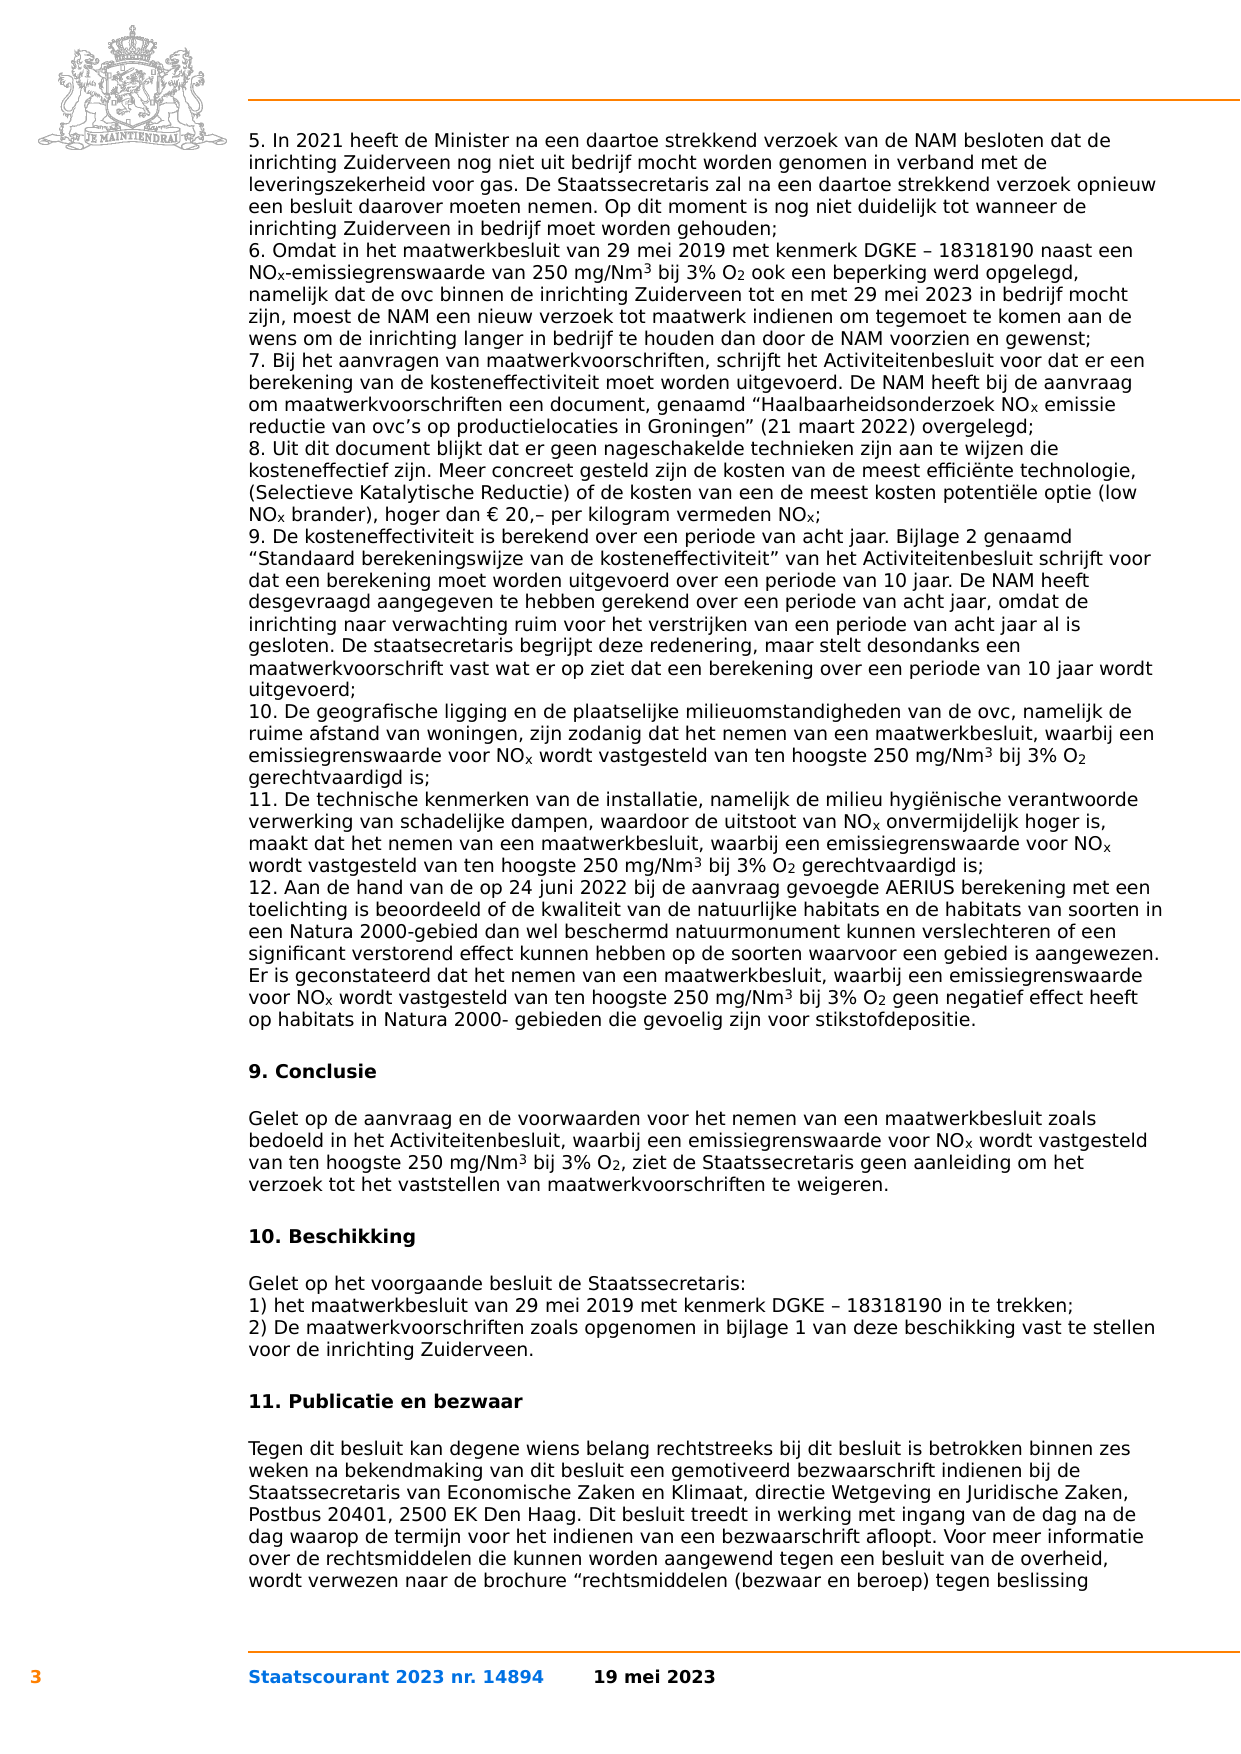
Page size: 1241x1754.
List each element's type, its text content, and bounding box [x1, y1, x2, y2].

text 7. Bij het aanvragen van maatwerkvoorschriften, schrijft het Activiteitenbesluit voor dat er een berekening van de kosteneffectiviteit moet worden uitgevoerd. De NAM heeft bij de aanvraag om maatwerkvoorschriften een document, genaamd “Haalbaarheidsonderzoek NOx emissie reductie van ovc’s op productielocaties in Groningen” (21 maart 2022) overgelegd; [248, 350, 1163, 438]
text 12. Aan de hand van de op 24 juni 2022 bij de aanvraag gevoegde AERIUS berekening met een toelichting is beoordeeld of de kwaliteit van de natuurlijke habitats en de habitats van soorten in een Natura 2000-gebied dan wel beschermd natuurmonument kunnen verslechteren of een significant verstorend effect kunnen hebben op de soorten waarvoor een gebied is aangewezen. Er is geconstateerd dat het nemen van een maatwerkbesluit, waarbij een emissiegrenswaarde voor NOx wordt vastgesteld van ten hoogste 250 mg/Nm3 bij 3% O2 geen negatief effect heeft op habitats in Natura 2000- gebieden die gevoelig zijn voor stikstofdepositie. [248, 877, 1163, 1031]
text 11. De technische kenmerken van de installatie, namelijk de milieu hygiënische verantwoorde verwerking van schadelijke dampen, waardoor de uitstoot van NOx onvermijdelijk hoger is, maakt dat het nemen van een maatwerkbesluit, waarbij een emissiegrenswaarde voor NOx wordt vastgesteld van ten hoogste 250 mg/Nm3 bij 3% O2 gerechtvaardigd is; [248, 789, 1163, 877]
text Gelet op het voorgaande besluit de Staatssecretaris: [248, 1273, 1163, 1295]
picture [38, 25, 227, 150]
text 8. Uit dit document blijkt dat er geen nageschakelde technieken zijn aan te wijzen die kosteneffectief zijn. Meer concreet gesteld zijn de kosten van de meest efficiënte technologie, (Selectieve Katalytische Reductie) of de kosten van een de meest kosten potentiële optie (low NOx brander), hoger dan € 20,– per kilogram vermeden NOx; [248, 438, 1163, 526]
text Tegen dit besluit kan degene wiens belang rechtstreeks bij dit besluit is betrokken binnen zes weken na bekendmaking van dit besluit een gemotiveerd bezwaarschrift indienen bij de Staatssecretaris van Economische Zaken en Klimaat, directie Wetgeving en Juridische Zaken, Postbus 20401, 2500 EK Den Haag. Dit besluit treedt in werking met ingang van de dag na de dag waarop de termijn voor het indienen van een bezwaarschrift afloopt. Voor meer informatie over de rechtsmiddelen die kunnen worden aangewend tegen een besluit van de overheid, wordt verwezen naar de brochure “rechtsmiddelen (bezwaar en beroep) tegen beslissing [248, 1438, 1163, 1592]
text 2) De maatwerkvoorschriften zoals opgenomen in bijlage 1 van deze beschikking vast te stellen voor de inrichting Zuiderveen. [248, 1317, 1163, 1361]
text 10. De geografische ligging en de plaatselijke milieuomstandigheden van de ovc, namelijk de ruime afstand van woningen, zijn zodanig dat het nemen van een maatwerkbesluit, waarbij een emissiegrenswaarde voor NOx wordt vastgesteld van ten hoogste 250 mg/Nm3 bij 3% O2 gerechtvaardigd is; [248, 701, 1163, 789]
subtitle 9. Conclusie [248, 1061, 1163, 1083]
text 1) het maatwerkbesluit van 29 mei 2019 met kenmerk DGKE – 18318190 in te trekken; [248, 1295, 1163, 1317]
subtitle 10. Beschikking [248, 1226, 1163, 1248]
subtitle 11. Publicatie en bezwaar [248, 1391, 1163, 1413]
text 6. Omdat in het maatwerkbesluit van 29 mei 2019 met kenmerk DGKE – 18318190 naast een NOx-emissiegrenswaarde van 250 mg/Nm3 bij 3% O2 ook een beperking werd opgelegd, namelijk dat de ovc binnen de inrichting Zuiderveen tot en met 29 mei 2023 in bedrijf mocht zijn, moest de NAM een nieuw verzoek tot maatwerk indienen om tegemoet te komen aan de wens om de inrichting langer in bedrijf te houden dan door de NAM voorzien en gewenst; [248, 240, 1163, 350]
text 5. In 2021 heeft de Minister na een daartoe strekkend verzoek van de NAM besloten dat de inrichting Zuiderveen nog niet uit bedrijf mocht worden genomen in verband met de leveringszekerheid voor gas. De Staatssecretaris zal na een daartoe strekkend verzoek opnieuw een besluit daarover moeten nemen. Op dit moment is nog niet duidelijk tot wanneer de inrichting Zuiderveen in bedrijf moet worden gehouden; [248, 130, 1163, 240]
text 9. De kosteneffectiviteit is berekend over een periode van acht jaar. Bijlage 2 genaamd “Standaard berekeningswijze van de kosteneffectiviteit” van het Activiteitenbesluit schrijft voor dat een berekening moet worden uitgevoerd over een periode van 10 jaar. De NAM heeft desgevraagd aangegeven te hebben gerekend over een periode van acht jaar, omdat de inrichting naar verwachting ruim voor het verstrijken van een periode van acht jaar al is gesloten. De staatsecretaris begrijpt deze redenering, maar stelt desondanks een maatwerkvoorschrift vast wat er op ziet dat een berekening over een periode van 10 jaar wordt uitgevoerd; [248, 526, 1163, 701]
text Gelet op de aanvraag en de voorwaarden voor het nemen van een maatwerkbesluit zoals bedoeld in het Activiteitenbesluit, waarbij een emissiegrenswaarde voor NOx wordt vastgesteld van ten hoogste 250 mg/Nm3 bij 3% O2, ziet de Staatssecretaris geen aanleiding om het verzoek tot het vaststellen van maatwerkvoorschriften te weigeren. [248, 1108, 1163, 1196]
